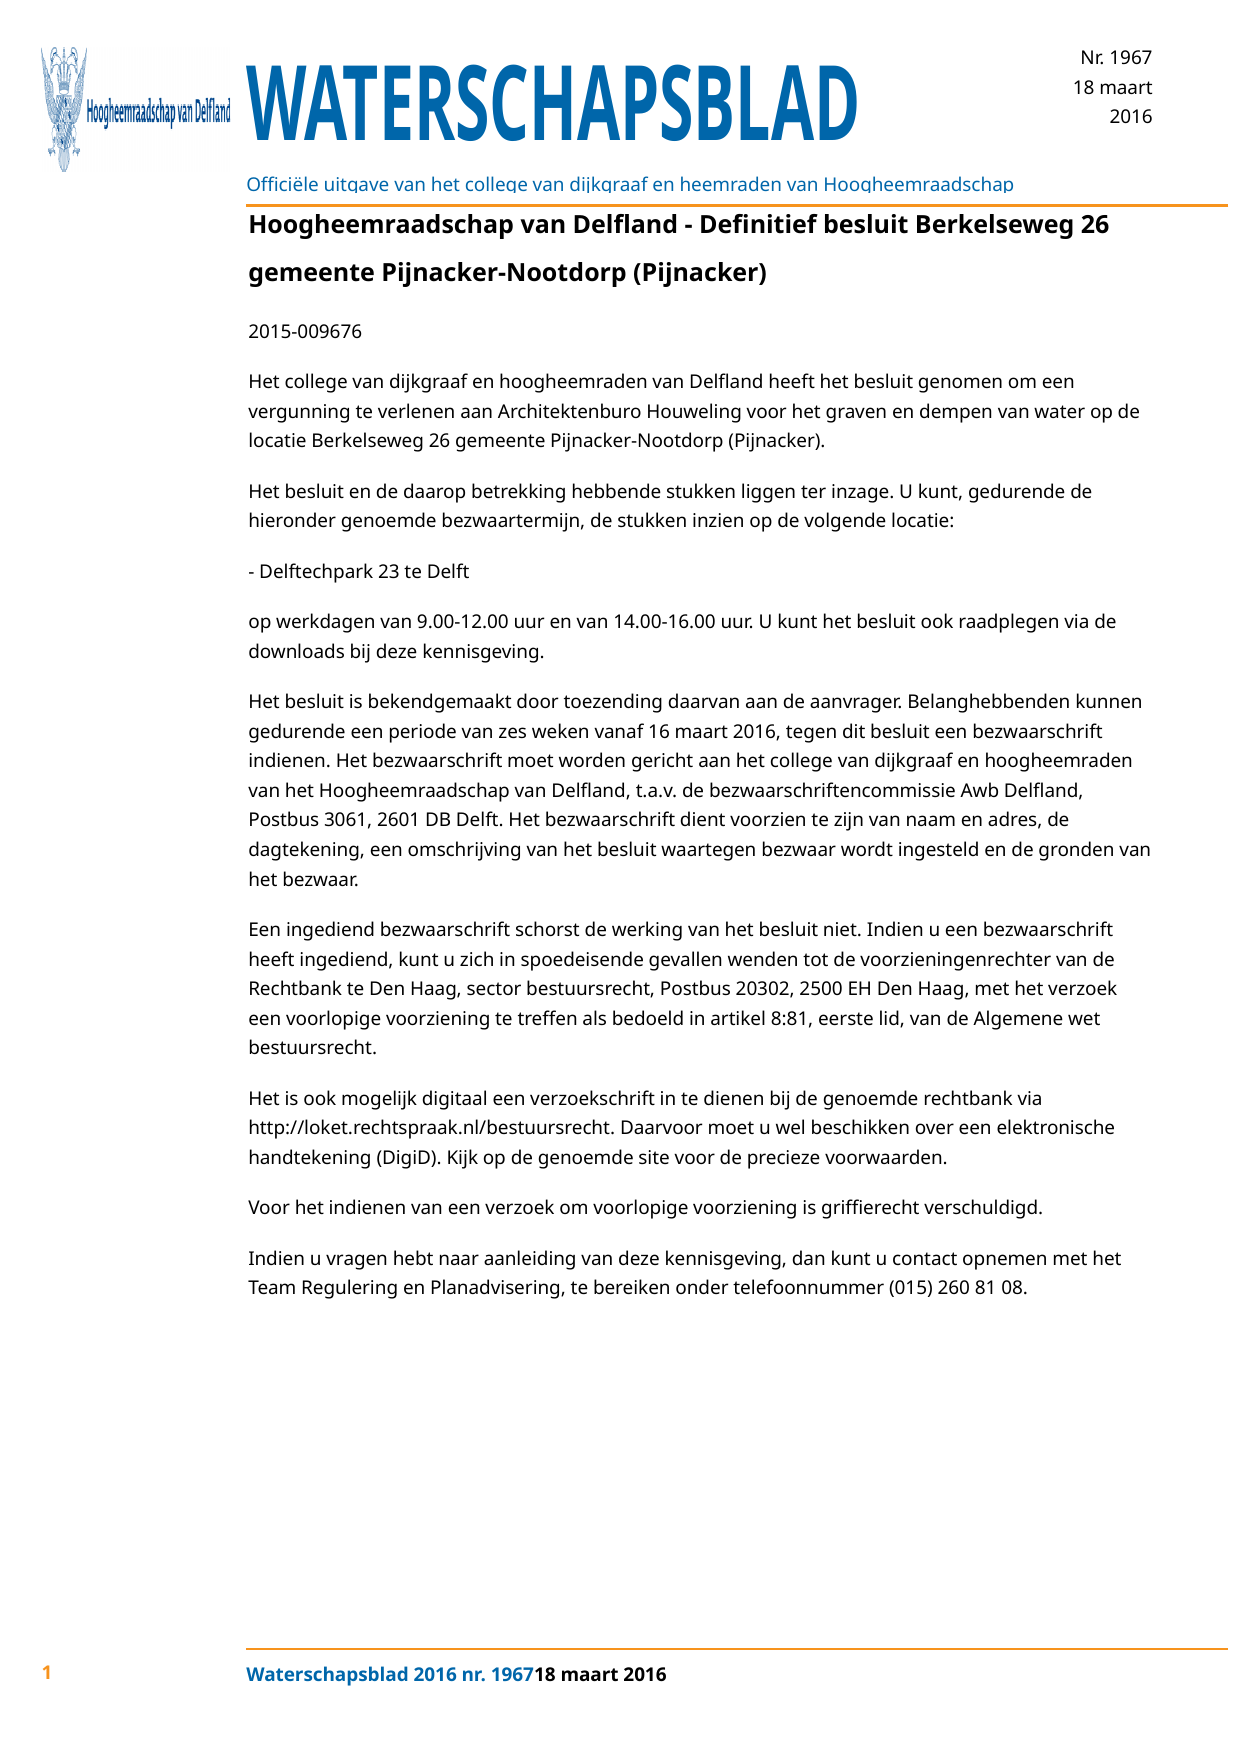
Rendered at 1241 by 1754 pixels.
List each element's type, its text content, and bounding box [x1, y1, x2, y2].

text - Delftechpark 23 te Delft [248, 558, 1152, 584]
text Indien u vragen hebt naar aanleiding van deze kennisgeving, dan kunt u contact opnemen met het Team Regulering en Planadvisering, te bereiken onder telefoonnummer (015) 260 81 08. [248, 1245, 1152, 1300]
text Het besluit is bekendgemaakt door toezending daarvan aan de aanvrager. Belanghebbenden kunnen gedurende een periode van zes weken vanaf 16 maart 2016, tegen dit besluit een bezwaarschrift indienen. Het bezwaarschrift moet worden gericht aan het college van dijkgraaf en hoogheemraden van het Hoogheemraadschap van Delfland, t.a.v. de bezwaarschriftencommissie Awb Delfland, Postbus 3061, 2601 DB Delft. Het bezwaarschrift dient voorzien te zijn van naam en adres, de dagtekening, een omschrijving van het besluit waartegen bezwaar wordt ingesteld en de gronden van het bezwaar. [248, 688, 1152, 892]
text Voor het indienen van een verzoek om voorlopige voorziening is griffierecht verschuldigd. [248, 1194, 1152, 1220]
text Een ingediend bezwaarschrift schorst de werking van het besluit niet. Indien u een bezwaarschrift heeft ingediend, kunt u zich in spoedeisende gevallen wenden tot de voorzieningenrechter van de Rechtbank te Den Haag, sector bestuursrecht, Postbus 20302, 2500 EH Den Haag, met het verzoek een voorlopige voorziening te treffen als bedoeld in artikel 8:81, eerste lid, van de Algemene wet bestuursrecht. [248, 916, 1152, 1060]
picture [41, 47, 231, 172]
text Het besluit en de daarop betrekking hebbende stukken liggen ter inzage. U kunt, gedurende de hieronder genoemde bezwaartermijn, de stukken inzien op de volgende locatie: [248, 478, 1152, 533]
text Het is ook mogelijk digitaal een verzoekschrift in te dienen bij de genoemde rechtbank via http://loket.rechtspraak.nl/bestuursrecht. Daarvoor moet u wel beschikken over een elektronische handtekening (DigiD). Kijk op de genoemde site voor de precieze voorwaarden. [248, 1085, 1152, 1170]
text op werkdagen van 9.00-12.00 uur en van 14.00-16.00 uur. U kunt het besluit ook raadplegen via de downloads bij deze kennisgeving. [248, 608, 1152, 664]
text Hoogheemraadschap van Delfland - Definitief besluit Berkelseweg 26 gemeente Pijnacker-Nootdorp (Pijnacker) [248, 207, 1152, 288]
text Het college van dijkgraaf en hoogheemraden van Delfland heeft het besluit genomen om een vergunning te verlenen aan Architektenburo Houweling voor het graven en dempen van water op de locatie Berkelseweg 26 gemeente Pijnacker-Nootdorp (Pijnacker). [248, 368, 1152, 453]
text 2015-009676 [248, 318, 1152, 344]
